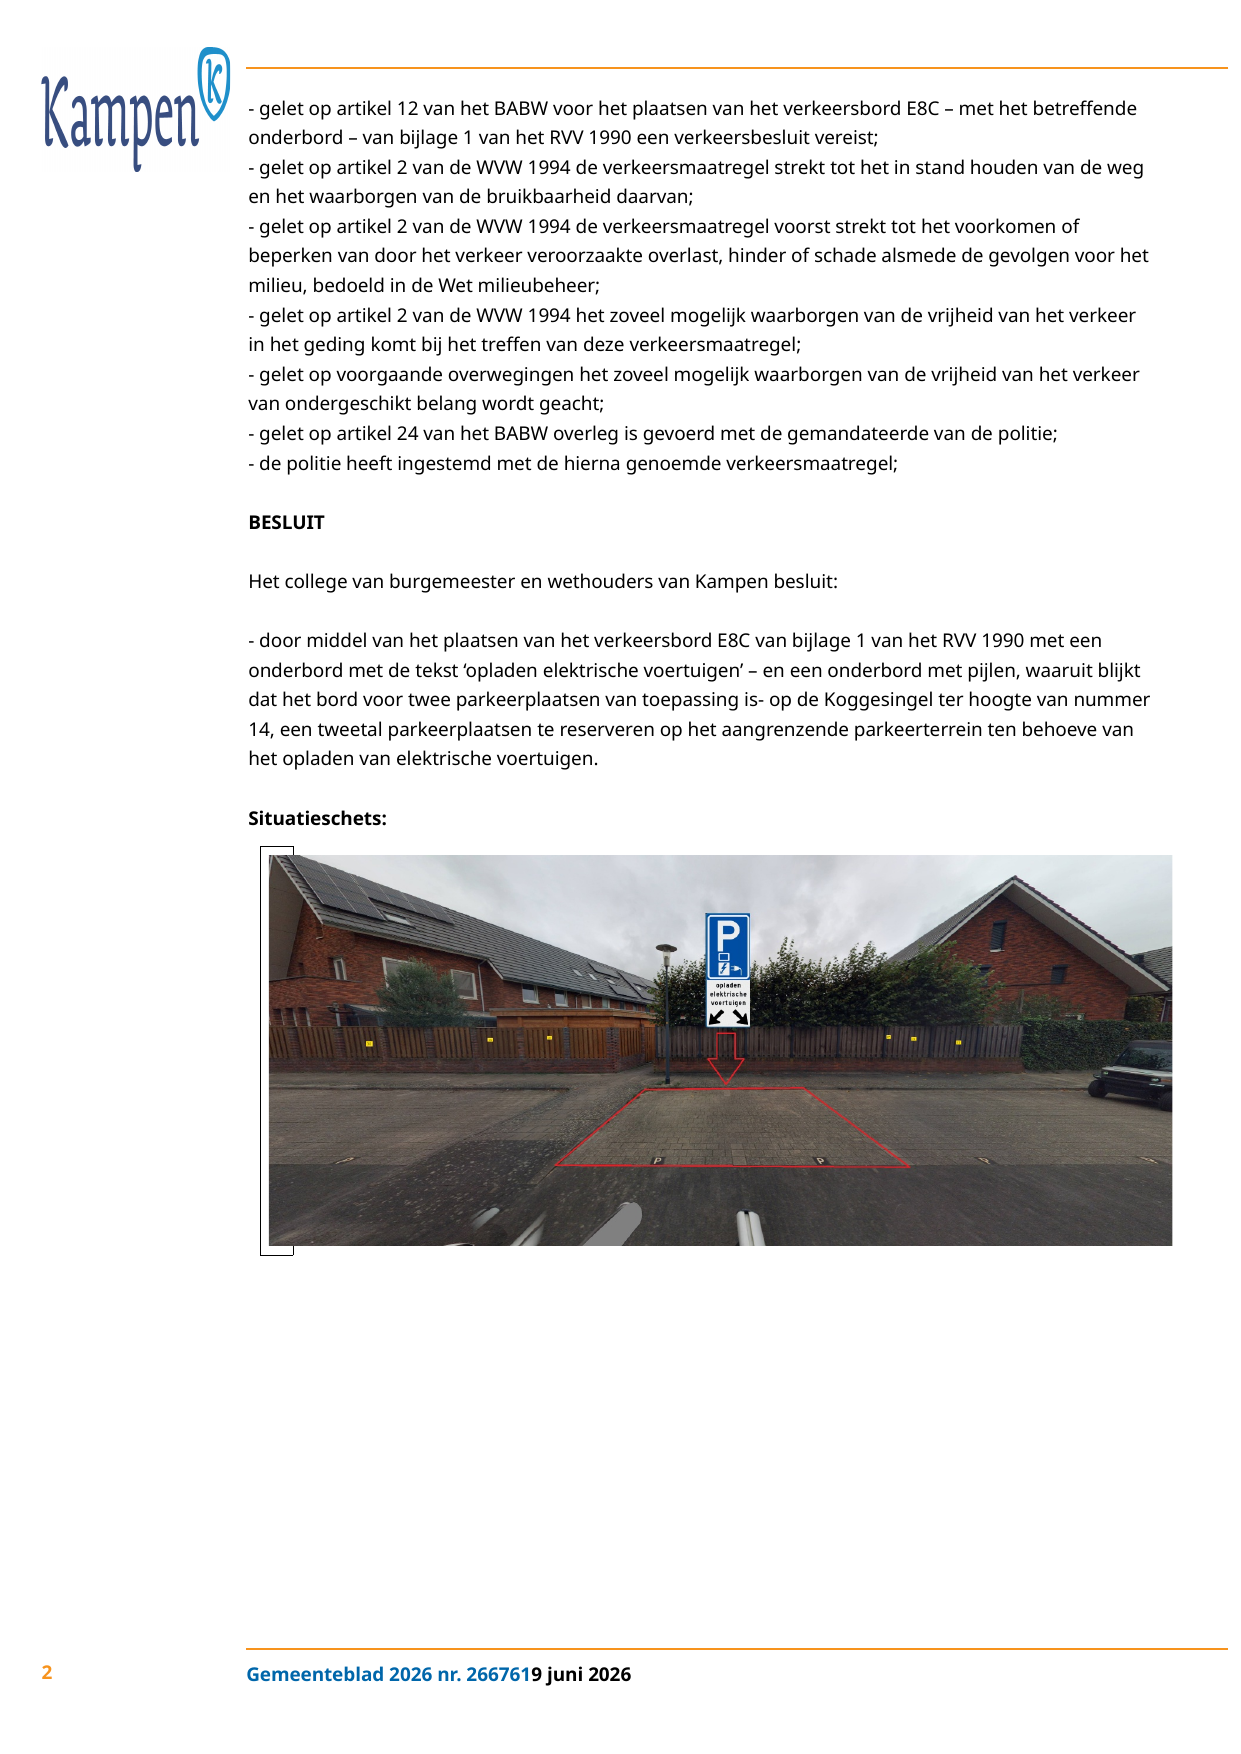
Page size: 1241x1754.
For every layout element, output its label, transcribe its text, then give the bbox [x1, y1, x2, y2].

text Situatieschets: [248, 805, 1152, 831]
picture [41, 47, 231, 172]
text - gelet op artikel 12 van het BABW voor het plaatsen van het verkeersbord E8C – met het betreffende onderbord – van bijlage 1 van het RVV 1990 een verkeersbesluit vereist; [248, 95, 1152, 150]
text - gelet op voorgaande overwegingen het zoveel mogelijk waarborgen van de vrijheid van het verkeer van ondergeschikt belang wordt geacht; [248, 361, 1152, 416]
text - gelet op artikel 2 van de WVW 1994 de verkeersmaatregel strekt tot het in stand houden van de weg en het waarborgen van de bruikbaarheid daarvan; [248, 154, 1152, 209]
text BESLUIT [248, 509, 1152, 535]
text - gelet op artikel 2 van de WVW 1994 het zoveel mogelijk waarborgen van de vrijheid van het verkeer in het geding komt bij het treffen van deze verkeersmaatregel; [248, 302, 1152, 357]
text - de politie heeft ingestemd met de hierna genoemde verkeersmaatregel; [248, 450, 1152, 476]
text Het college van burgemeester en wethouders van Kampen besluit: [248, 568, 1152, 594]
picture [268, 855, 1173, 1246]
text - gelet op artikel 24 van het BABW overleg is gevoerd met de gemandateerde van de politie; [248, 420, 1152, 446]
text - door middel van het plaatsen van het verkeersbord E8C van bijlage 1 van het RVV 1990 met een onderbord met de tekst ‘opladen elektrische voertuigen’ – en een onderbord met pijlen, waaruit blijkt dat het bord voor twee parkeerplaatsen van toepassing is- op de Koggesingel ter hoogte van nummer 14, een tweetal parkeerplaatsen te reserveren op het aangrenzende parkeerterrein ten behoeve van het opladen van elektrische voertuigen. [248, 627, 1152, 771]
text - gelet op artikel 2 van de WVW 1994 de verkeersmaatregel voorst strekt tot het voorkomen of beperken van door het verkeer veroorzaakte overlast, hinder of schade alsmede de gevolgen voor het milieu, bedoeld in de Wet milieubeheer; [248, 213, 1152, 298]
